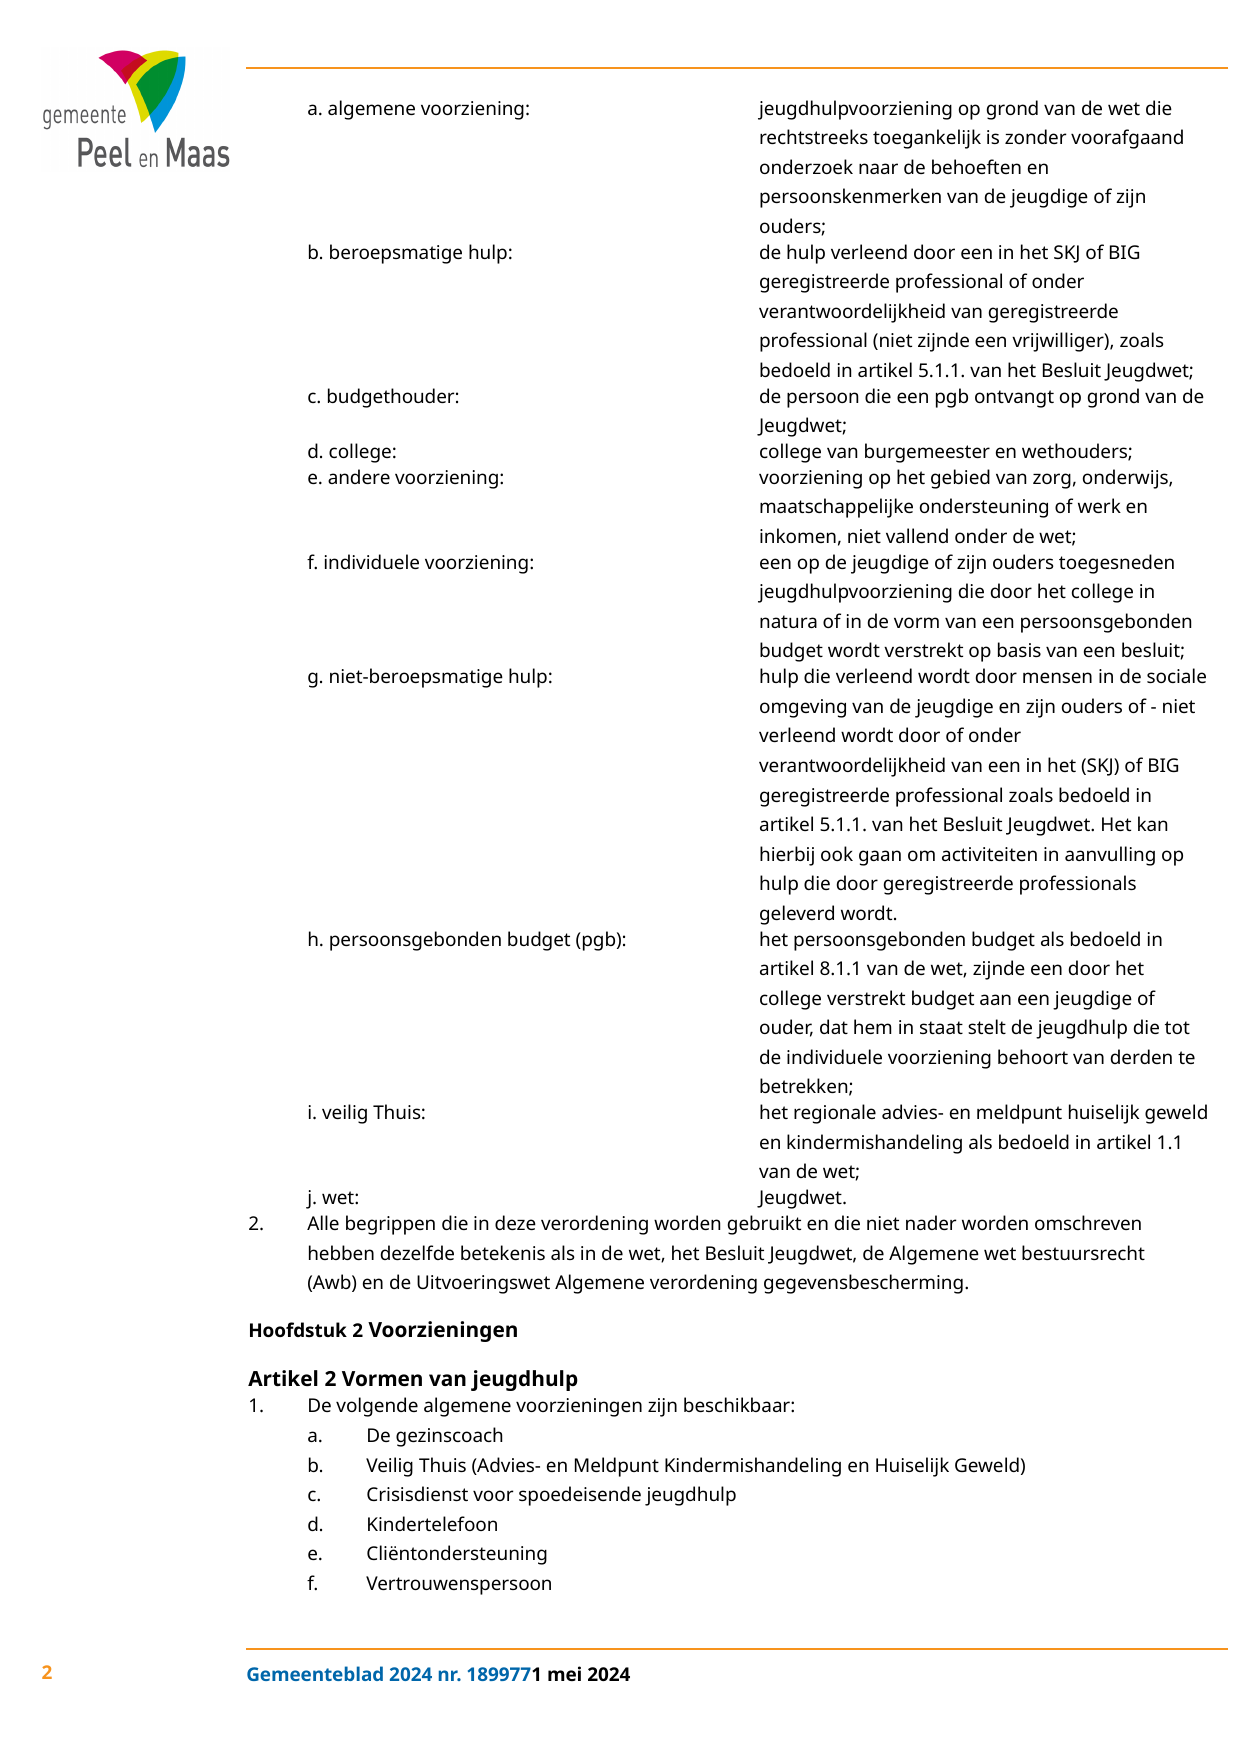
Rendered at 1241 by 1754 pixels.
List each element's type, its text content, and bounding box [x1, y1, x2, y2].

table_cell e. andere voorziening: [307, 464, 759, 549]
table_cell een op de jeugdige of zijn ouders toegesneden jeugdhulpvoorziening die door het college in natura of in de vorm van een persoonsgebonden budget wordt verstrekt op basis van een besluit; [759, 549, 1211, 663]
list Alle begrippen die in deze verordening worden gebruikt en die niet nader worden omschreven hebben dezelfde betekenis als in de wet, het Besluit Jeugdwet, de Algemene wet bestuursrecht (Awb) en de Uitvoeringswet Algemene verordening gegevensbescherming. [248, 1210, 1152, 1295]
list Cliëntondersteuning [307, 1541, 1152, 1566]
table_cell het persoonsgebonden budget als bedoeld in artikel 8.1.1 van de wet, zijnde een door het college verstrekt budget aan een jeugdige of ouder, dat hem in staat stelt de jeugdhulp die tot de individuele voorziening behoort van derden te betrekken; [759, 926, 1211, 1099]
list De gezinscoach [307, 1422, 1152, 1448]
table_cell het regionale advies- en meldpunt huiselijk geweld en kindermishandeling als bedoeld in artikel 1.1 van de wet; [759, 1100, 1211, 1184]
list Crisisdienst voor spoedeisende jeugdhulp [307, 1481, 1152, 1507]
table_cell i. veilig Thuis: [307, 1100, 759, 1184]
table_cell Jeugdwet. [759, 1184, 1211, 1210]
list Veilig Thuis (Advies- en Meldpunt Kindermishandeling en Huiselijk Geweld) [307, 1452, 1152, 1478]
table_cell d. college: [307, 438, 759, 464]
table_cell hulp die verleend wordt door mensen in de sociale omgeving van de jeugdige en zijn ouders of - niet verleend wordt door of onder verantwoordelijkheid van een in het (SKJ) of BIG geregistreerde professional zoals bedoeld in artikel 5.1.1. van het Besluit Jeugdwet. Het kan hierbij ook gaan om activiteiten in aanvulling op hulp die door geregistreerde professionals geleverd wordt. [759, 664, 1211, 926]
table_cell c. budgethouder: [307, 383, 759, 438]
table_cell j. wet: [307, 1184, 759, 1210]
table_cell voorziening op het gebied van zorg, onderwijs, maatschappelijke ondersteuning of werk en inkomen, niet vallend onder de wet; [759, 464, 1211, 549]
picture [41, 47, 231, 172]
table_header jeugdhulpvoorziening op grond van de wet die rechtstreeks toegankelijk is zonder voorafgaand onderzoek naar de behoeften en persoonskenmerken van de jeugdige of zijn ouders; [759, 95, 1211, 239]
table_cell de hulp verleend door een in het SKJ of BIG geregistreerde professional of onder verantwoordelijkheid van geregistreerde professional (niet zijnde een vrijwilliger), zoals bedoeld in artikel 5.1.1. van het Besluit Jeugdwet; [759, 239, 1211, 383]
table_cell f. individuele voorziening: [307, 549, 759, 663]
table_cell g. niet-beroepsmatige hulp: [307, 664, 759, 926]
list Vertrouwenspersoon [307, 1570, 1152, 1596]
text Hoofdstuk 2 Voorzieningen [248, 1315, 1152, 1343]
table_cell de persoon die een pgb ontvangt op grond van de Jeugdwet; [759, 383, 1211, 438]
table_header a. algemene voorziening: [307, 95, 759, 239]
table_cell h. persoonsgebonden budget (pgb): [307, 926, 759, 1099]
list Kindertelefoon [307, 1511, 1152, 1537]
table_cell college van burgemeester en wethouders; [759, 438, 1211, 464]
text Artikel 2 Vormen van jeugdhulp [248, 1364, 1152, 1393]
list De volgende algemene voorzieningen zijn beschikbaar: [248, 1393, 1152, 1418]
table_cell b. beroepsmatige hulp: [307, 239, 759, 383]
